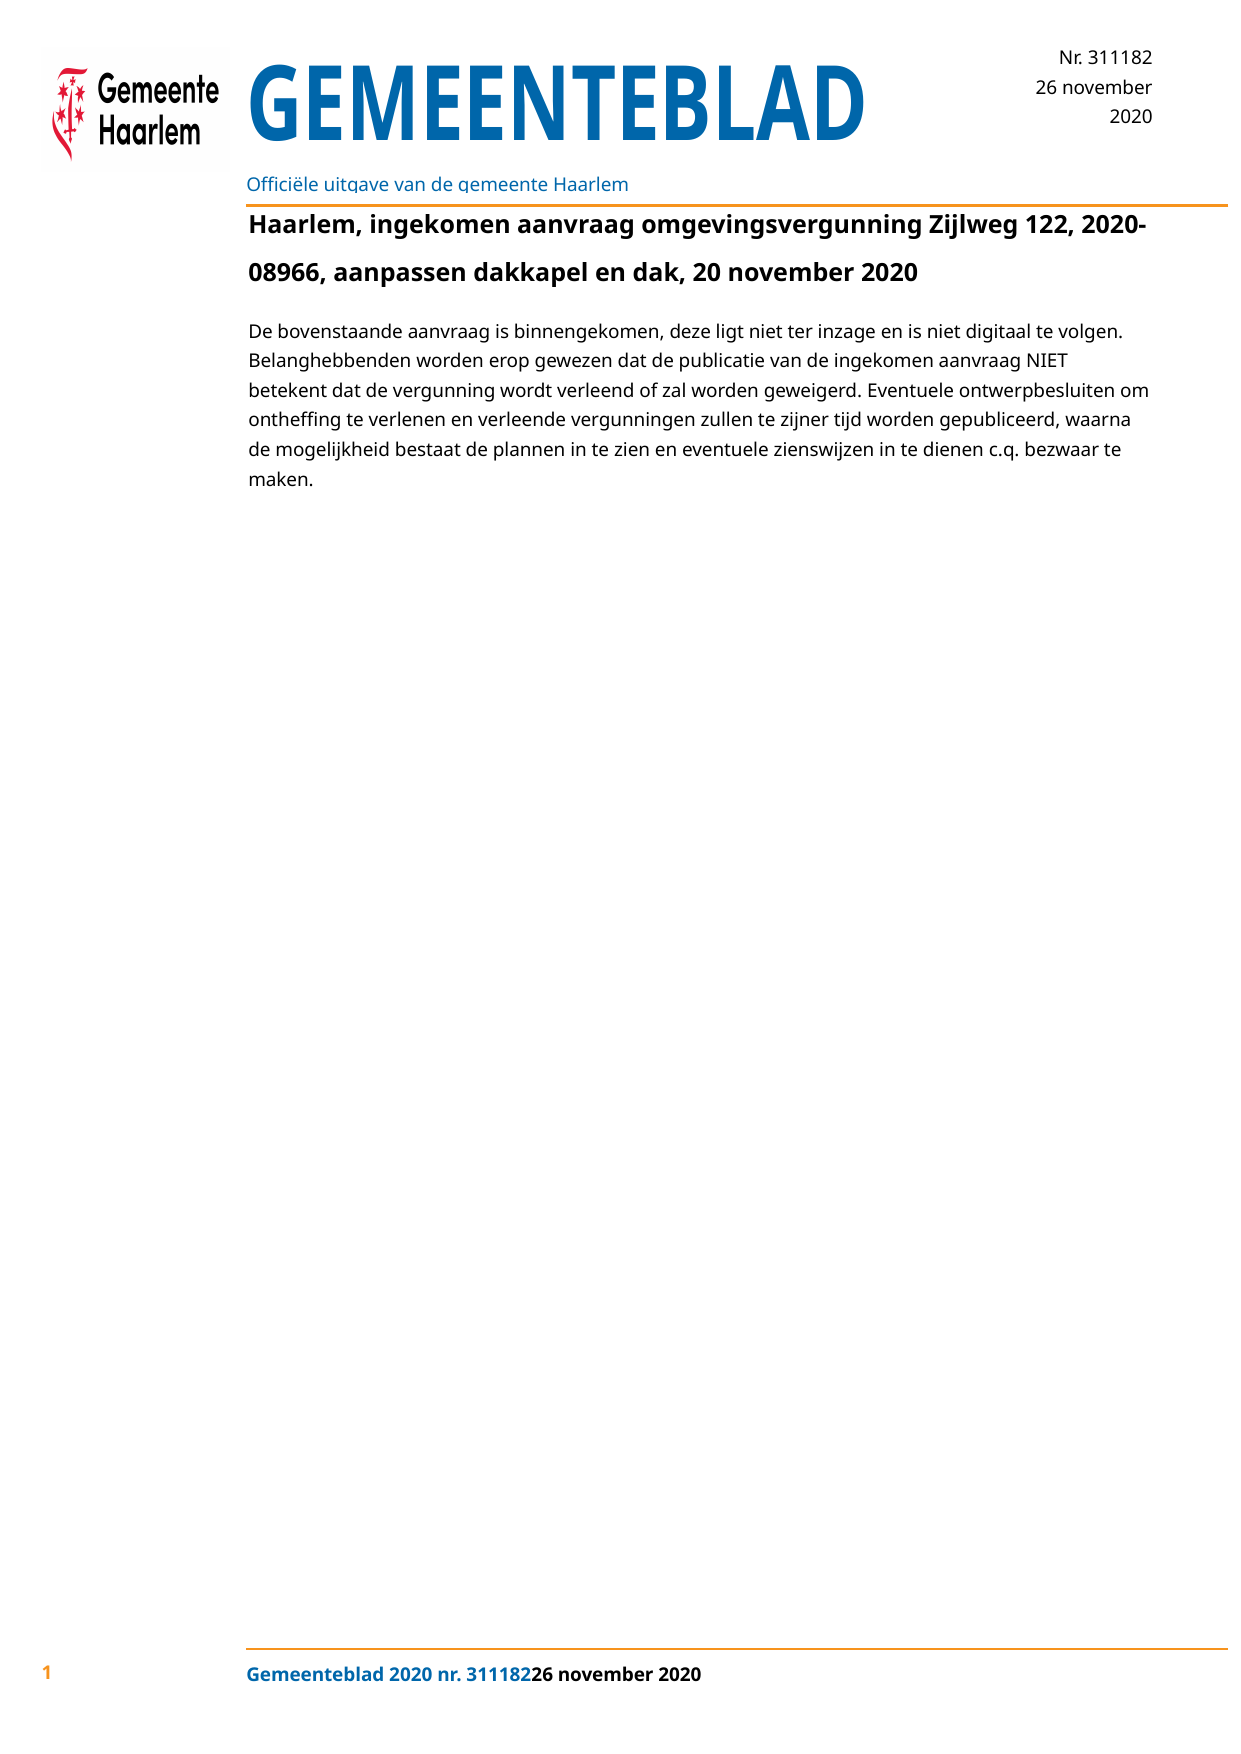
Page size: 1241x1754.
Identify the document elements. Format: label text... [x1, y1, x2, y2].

picture [41, 47, 231, 172]
text De bovenstaande aanvraag is binnengekomen, deze ligt niet ter inzage en is niet digitaal te volgen. Belanghebbenden worden erop gewezen dat de publicatie van de ingekomen aanvraag NIET betekent dat de vergunning wordt verleend of zal worden geweigerd. Eventuele ontwerpbesluiten om ontheffing te verlenen en verleende vergunningen zullen te zijner tijd worden gepubliceerd, waarna de mogelijkheid bestaat de plannen in te zien en eventuele zienswijzen in te dienen c.q. bezwaar te maken. [248, 318, 1152, 492]
text Haarlem, ingekomen aanvraag omgevingsvergunning Zijlweg 122, 2020-08966, aanpassen dakkapel en dak, 20 november 2020 [248, 207, 1152, 288]
